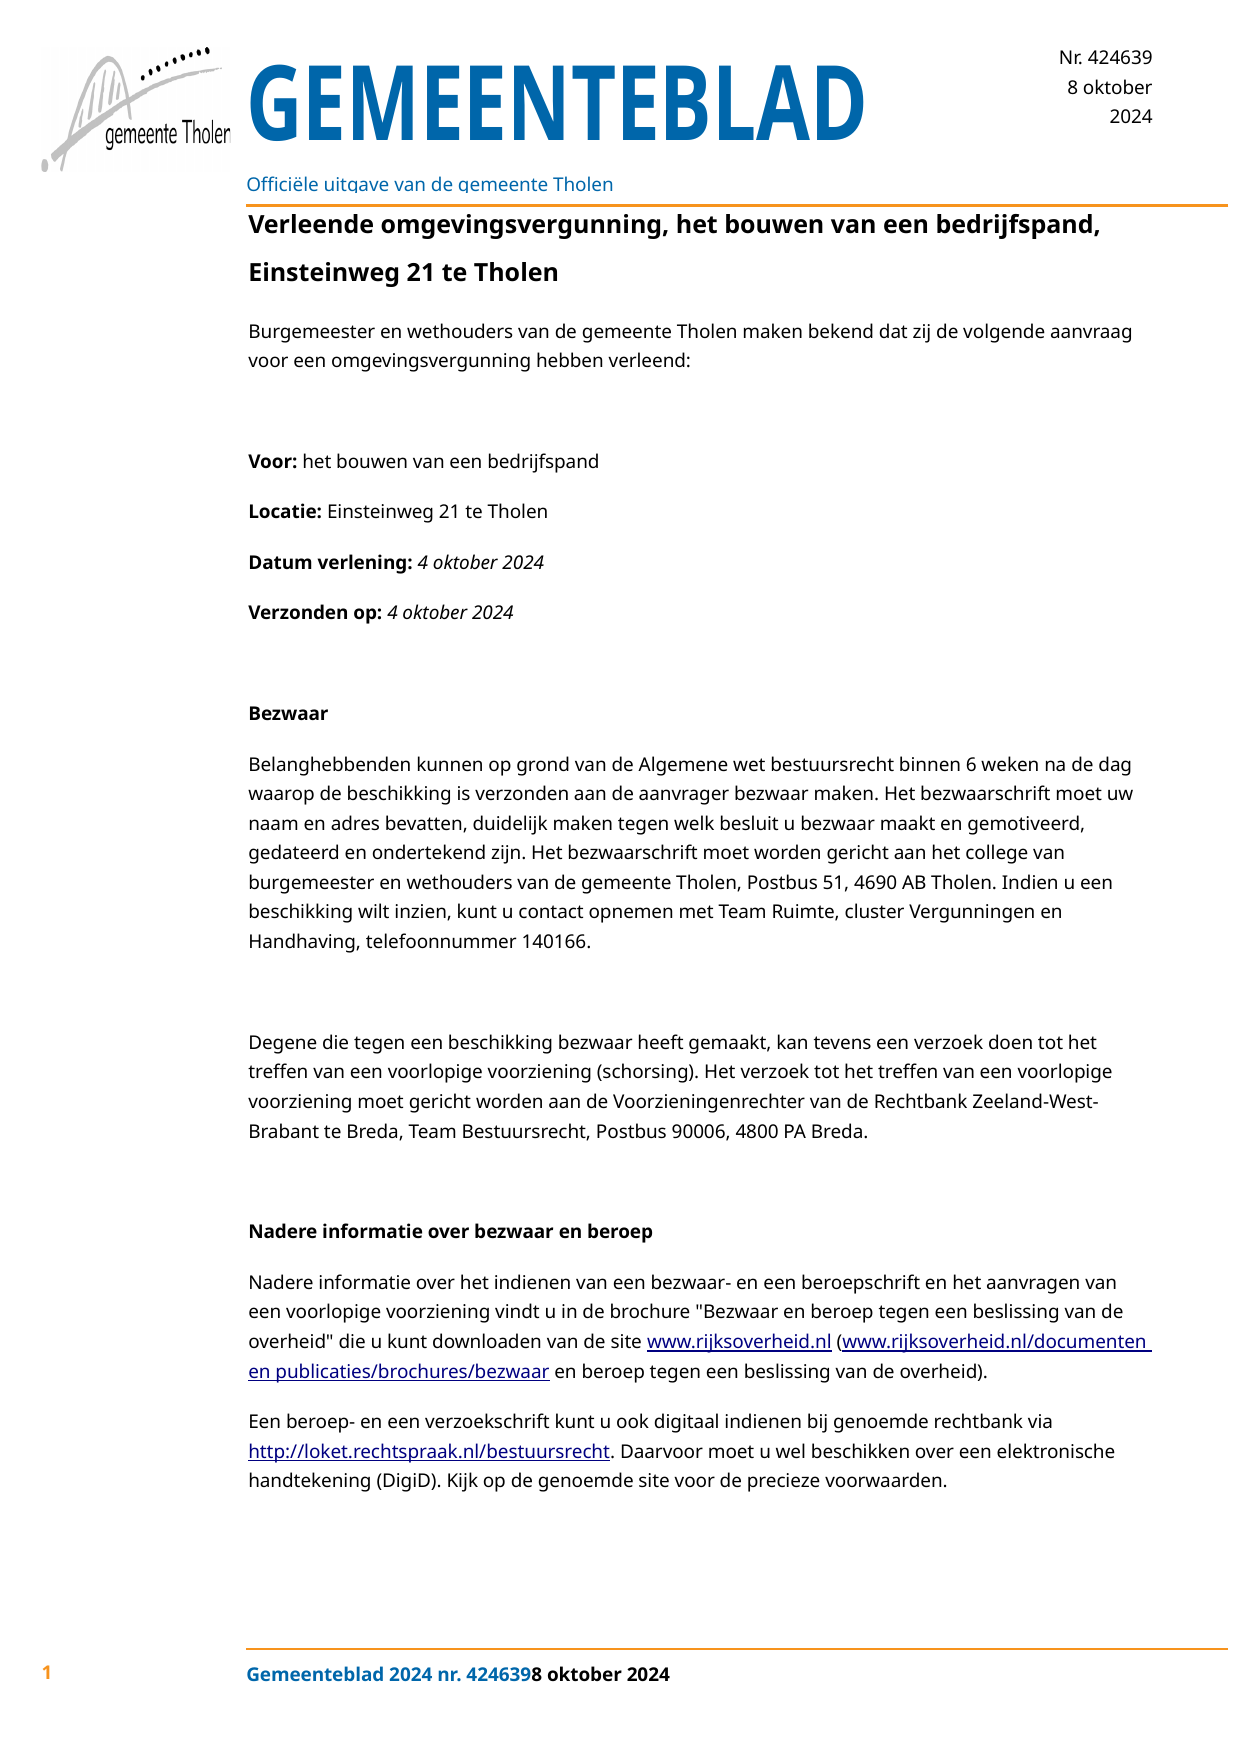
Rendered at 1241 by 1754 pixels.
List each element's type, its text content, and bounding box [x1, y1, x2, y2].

text Burgemeester en wethouders van de gemeente Tholen maken bekend dat zij de volgende aanvraag voor een omgevingsvergunning hebben verleend: [248, 318, 1152, 373]
text Verzonden op: 4 oktober 2024 [248, 599, 1152, 625]
text Bezwaar [248, 700, 1152, 726]
text Belanghebbenden kunnen op grond van de Algemene wet bestuursrecht binnen 6 weken na de dag waarop de beschikking is verzonden aan de aanvrager bezwaar maken. Het bezwaarschrift moet uw naam en adres bevatten, duidelijk maken tegen welk besluit u bezwaar maakt en gemotiveerd, gedateerd en ondertekend zijn. Het bezwaarschrift moet worden gericht aan het college van burgemeester en wethouders van de gemeente Tholen, Postbus 51, 4690 AB Tholen. Indien u een beschikking wilt inzien, kunt u contact opnemen met Team Ruimte, cluster Vergunningen en Handhaving, telefoonnummer 140166. [248, 751, 1152, 954]
picture [41, 47, 231, 172]
text Locatie: Einsteinweg 21 te Tholen [248, 499, 1152, 524]
text Een beroep- en een verzoekschrift kunt u ook digitaal indienen bij genoemde rechtbank via http://loket.rechtspraak.nl/bestuursrecht. Daarvoor moet u wel beschikken over een elektronische handtekening (DigiD). Kijk op de genoemde site voor de precieze voorwaarden. [248, 1408, 1152, 1493]
text Voor: het bouwen van een bedrijfspand [248, 448, 1152, 474]
text Datum verlening: 4 oktober 2024 [248, 549, 1152, 575]
text Nadere informatie over bezwaar en beroep [248, 1219, 1152, 1244]
text Verleende omgevingsvergunning, het bouwen van een bedrijfspand, Einsteinweg 21 te Tholen [248, 207, 1152, 288]
text Degene die tegen een beschikking bezwaar heeft gemaakt, kan tevens een verzoek doen tot het treffen van een voorlopige voorziening (schorsing). Het verzoek tot het treffen van een voorlopige voorziening moet gericht worden aan de Voorzieningenrechter van de Rechtbank Zeeland-West-Brabant te Breda, Team Bestuursrecht, Postbus 90006, 4800 PA Breda. [248, 1029, 1152, 1144]
text Nadere informatie over het indienen van een bezwaar- en een beroepschrift en het aanvragen van een voorlopige voorziening vindt u in de brochure "Bezwaar en beroep tegen een beslissing van de overheid" die u kunt downloaden van de site www.rijksoverheid.nl (www.rijksoverheid.nl/documenten en publicaties/brochures/bezwaar en beroep tegen een beslissing van de overheid). [248, 1269, 1152, 1384]
